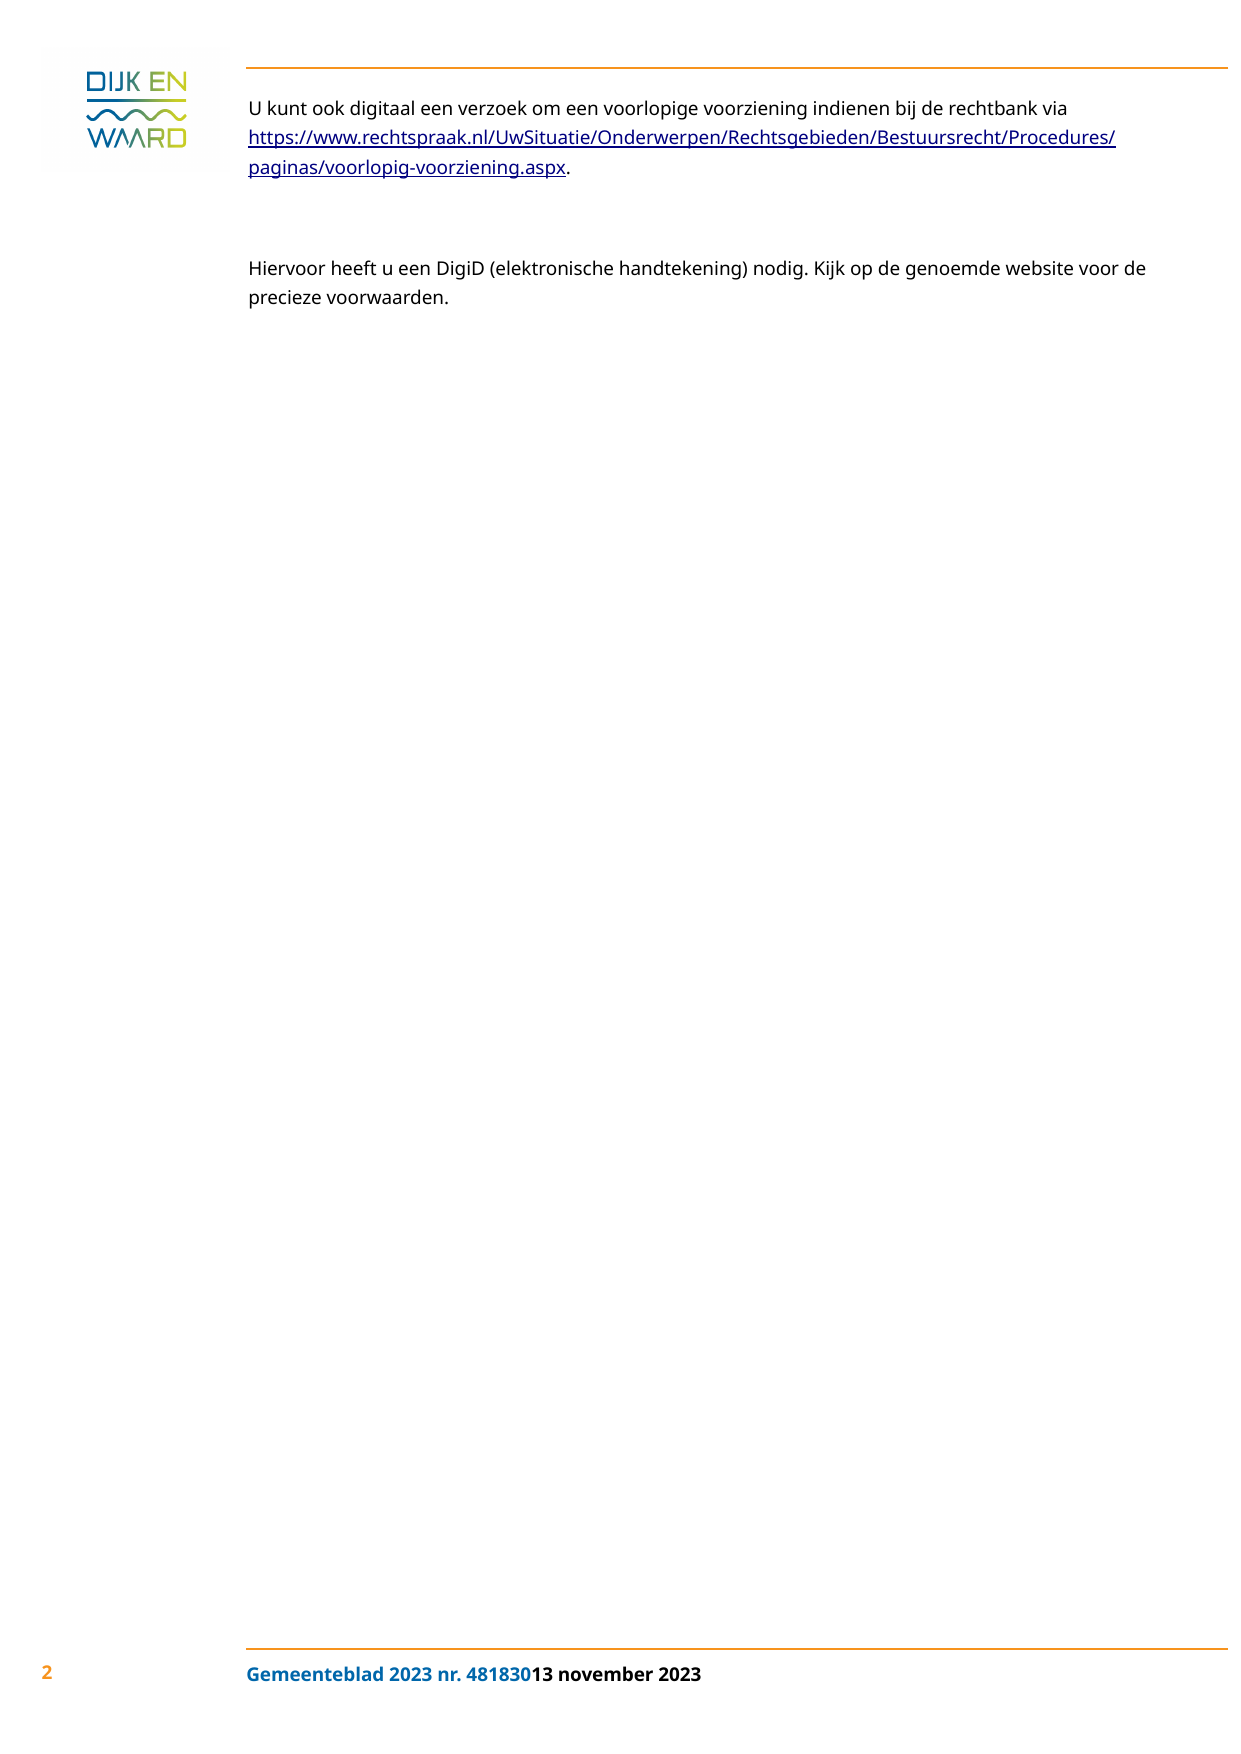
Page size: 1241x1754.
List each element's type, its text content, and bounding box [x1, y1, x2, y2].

text Hiervoor heeft u een DigiD (elektronische handtekening) nodig. Kijk op de genoemde website voor de precieze voorwaarden. [248, 255, 1152, 310]
picture [41, 47, 231, 172]
text U kunt ook digitaal een verzoek om een voorlopige voorziening indienen bij de rechtbank via https://www.rechtspraak.nl/UwSituatie/Onderwerpen/Rechtsgebieden/Bestuursrecht/Procedures/paginas/voorlopig-voorziening.aspx. [248, 95, 1152, 180]
